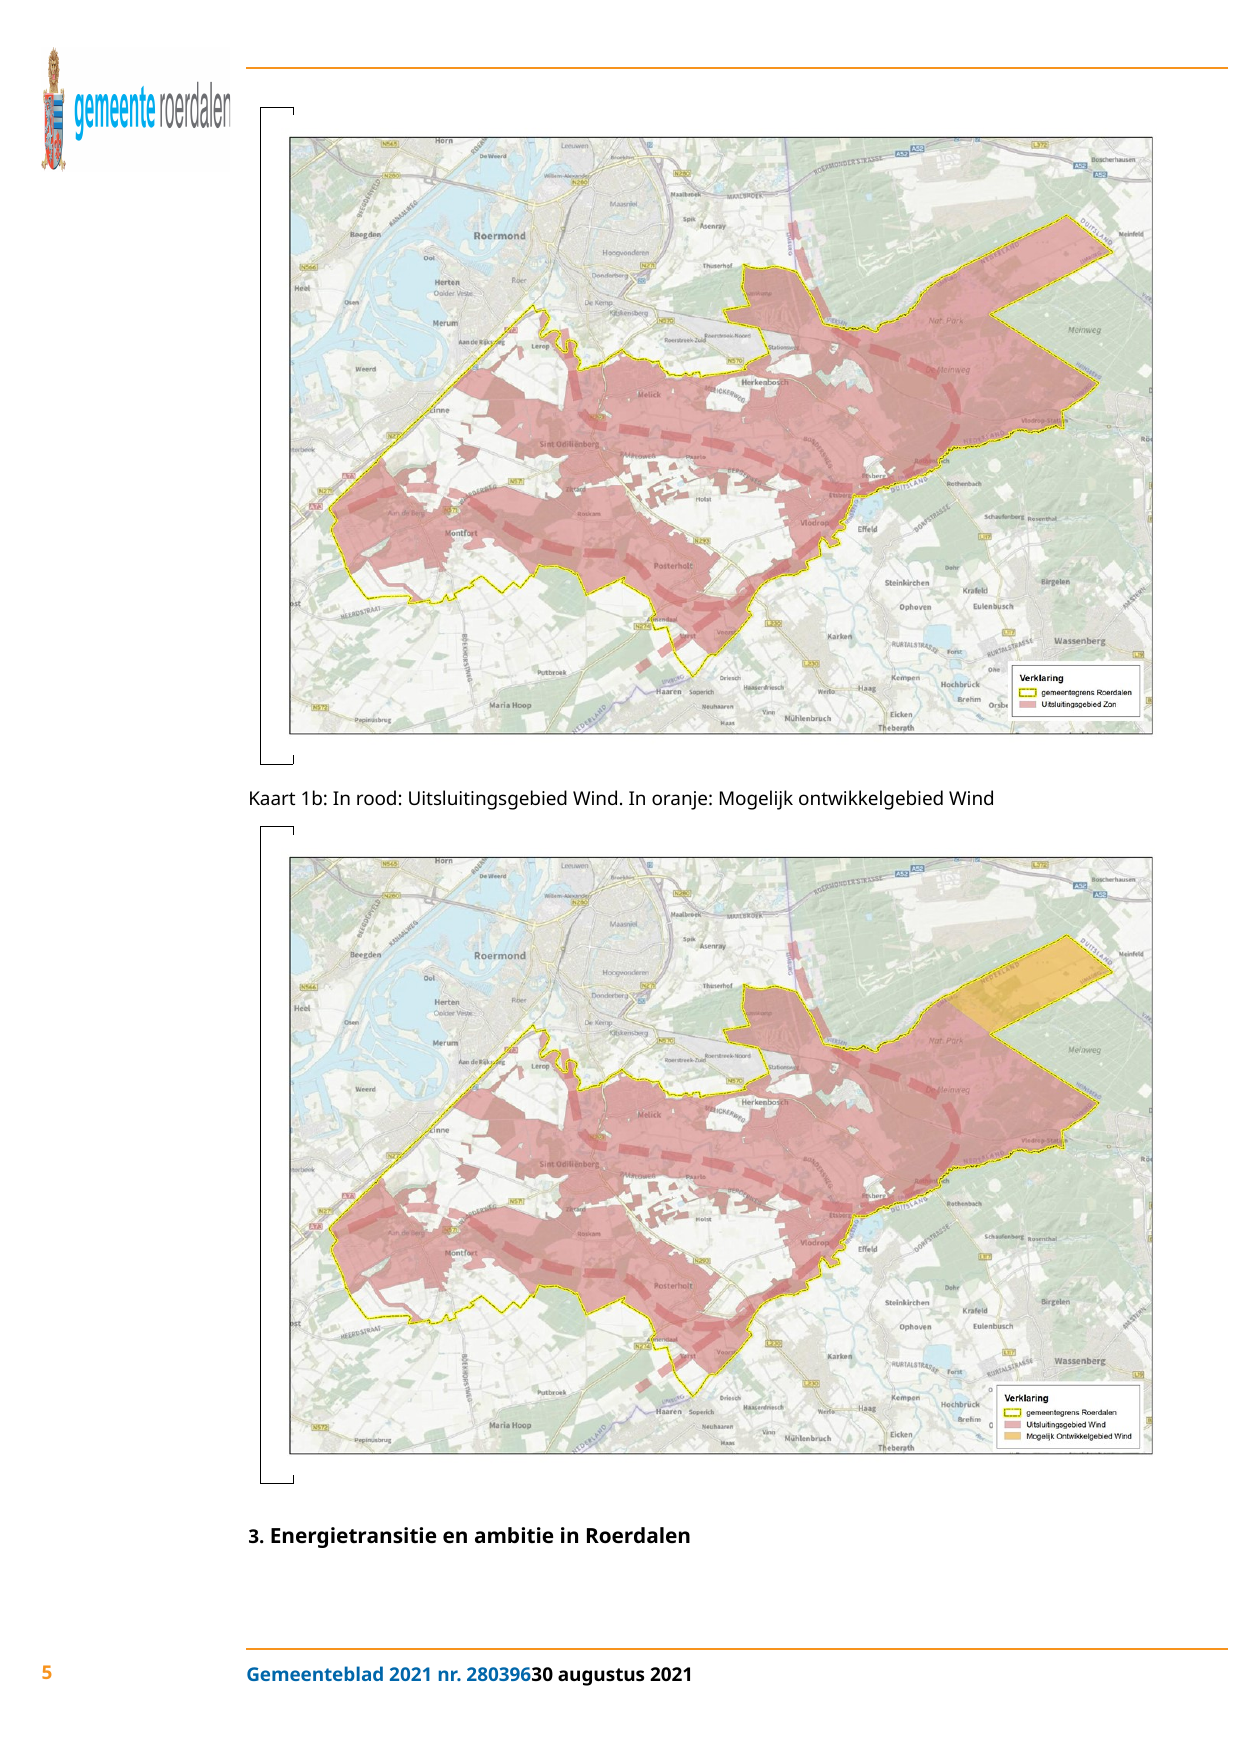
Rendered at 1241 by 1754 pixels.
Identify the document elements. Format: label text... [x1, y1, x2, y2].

text Kaart 1b: In rood: Uitsluitingsgebied Wind. In oranje: Mogelijk ontwikkelgebied Wind [248, 785, 1152, 811]
picture [268, 835, 1173, 1475]
picture [41, 47, 231, 172]
text 3. Energietransitie en ambitie in Roerdalen [248, 1521, 1152, 1549]
picture [268, 115, 1173, 755]
